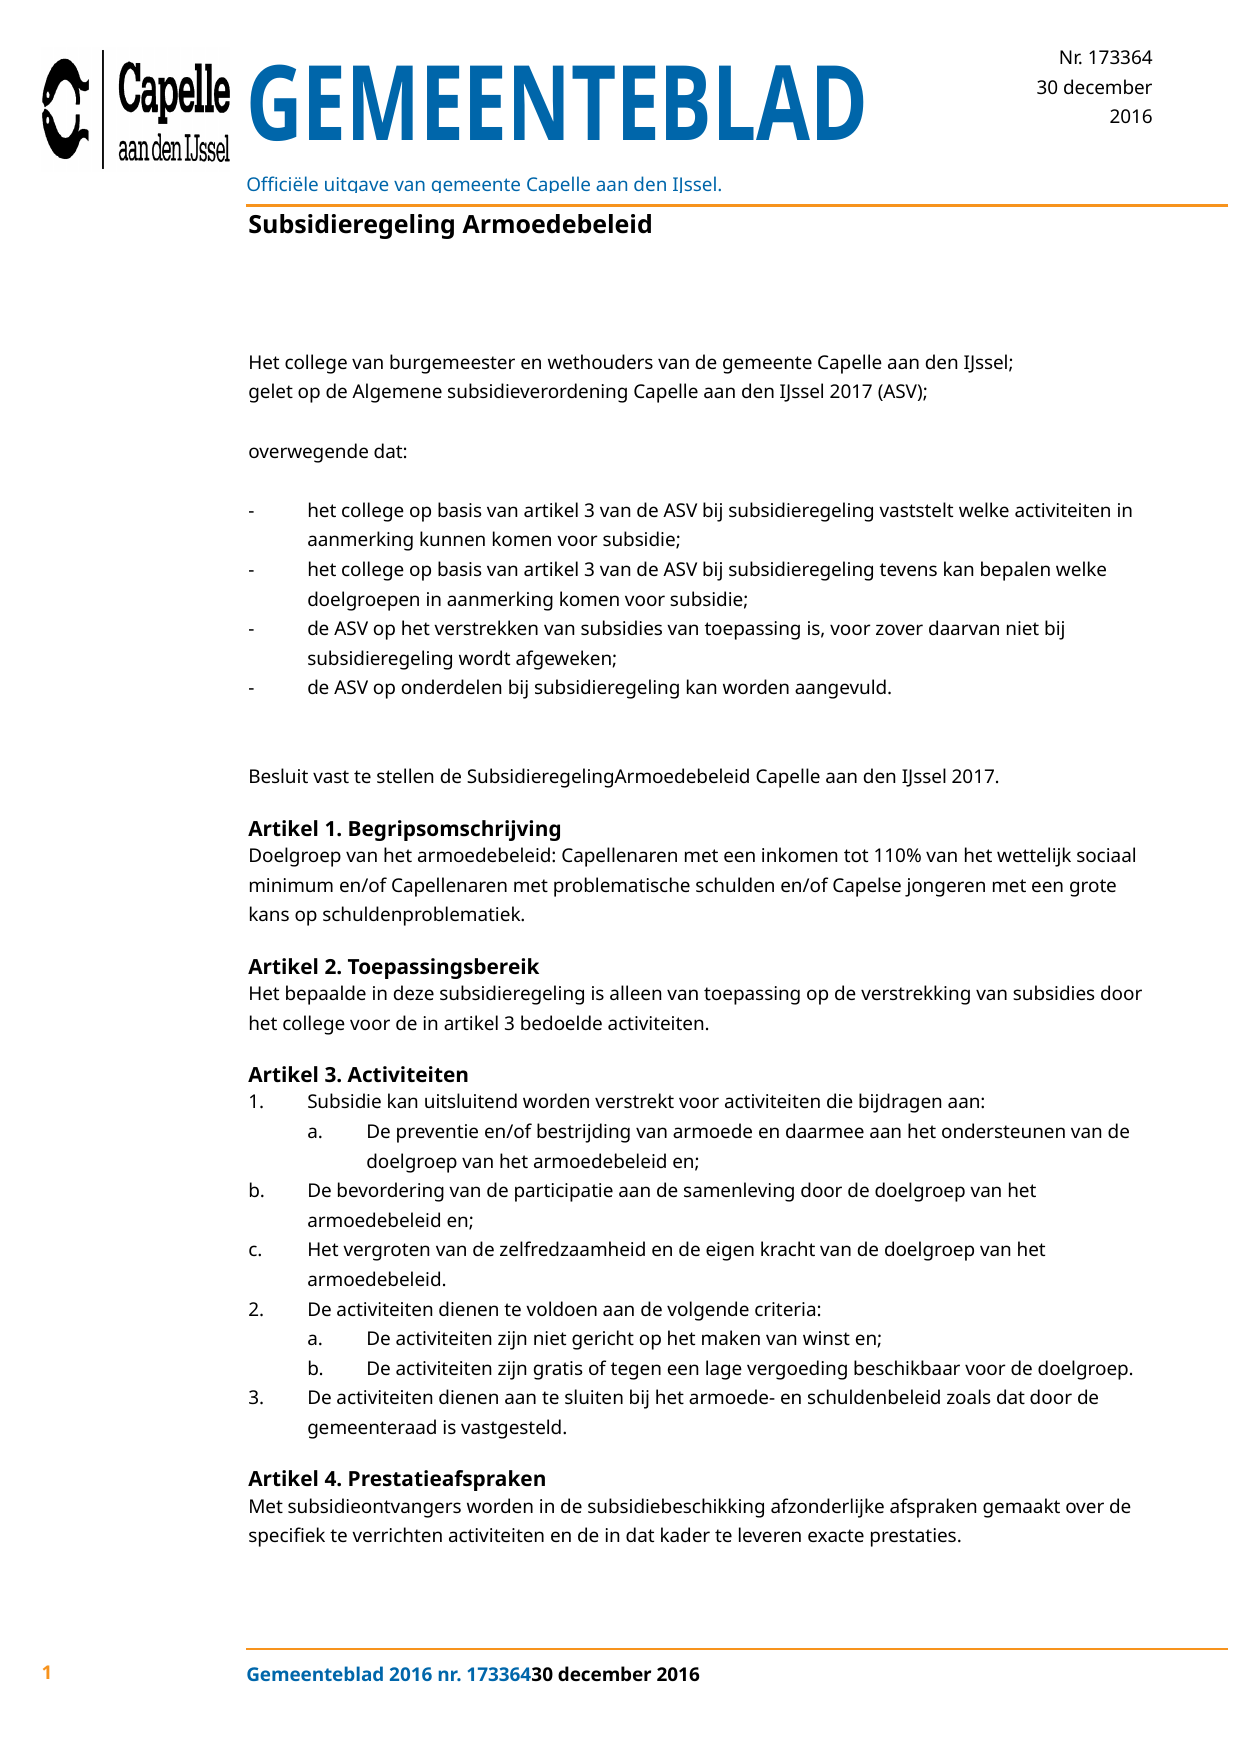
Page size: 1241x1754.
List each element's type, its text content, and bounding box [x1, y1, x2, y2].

list De activiteiten zijn gratis of tegen een lage vergoeding beschikbaar voor de doelgroep. [307, 1355, 1152, 1381]
text Het college van burgemeester en wethouders van de gemeente Capelle aan den IJssel; [248, 349, 1152, 375]
list de ASV op het verstrekken van subsidies van toepassing is, voor zover daarvan niet bij subsidieregeling wordt afgeweken; [248, 615, 1152, 671]
text Doelgroep van het armoedebeleid: Capellenaren met een inkomen tot 110% van het wettelijk sociaal minimum en/of Capellenaren met problematische schulden en/of Capelse jongeren met een grote kans op schuldenproblematiek. [248, 842, 1152, 927]
text Subsidieregeling Armoedebeleid [248, 207, 1152, 241]
text Met subsidieontvangers worden in de subsidiebeschikking afzonderlijke afspraken gemaakt over de specifiek te verrichten activiteiten en de in dat kader te leveren exacte prestaties. [248, 1493, 1152, 1548]
text gelet op de Algemene subsidieverordening Capelle aan den IJssel 2017 (ASV); [248, 379, 1152, 404]
list De activiteiten dienen te voldoen aan de volgende criteria: [248, 1296, 1152, 1321]
list het college op basis van artikel 3 van de ASV bij subsidieregeling tevens kan bepalen welke doelgroepen in aanmerking komen voor subsidie; [248, 556, 1152, 612]
list De preventie en/of bestrijding van armoede en daarmee aan het ondersteunen van de doelgroep van het armoedebeleid en; [307, 1118, 1152, 1173]
list Het vergroten van de zelfredzaamheid en de eigen kracht van de doelgroep van het armoedebeleid. [248, 1237, 1152, 1292]
text overwegende dat: [248, 438, 1152, 464]
picture [41, 47, 231, 172]
list De bevordering van de participatie aan de samenleving door de doelgroep van het armoedebeleid en; [248, 1177, 1152, 1233]
list De activiteiten dienen aan te sluiten bij het armoede- en schuldenbeleid zoals dat door de gemeenteraad is vastgesteld. [248, 1384, 1152, 1440]
text Artikel 4. Prestatieafspraken [248, 1464, 1152, 1493]
list de ASV op onderdelen bij subsidieregeling kan worden aangevuld. [248, 674, 1152, 700]
text Artikel 3. Activiteiten [248, 1060, 1152, 1089]
list het college op basis van artikel 3 van de ASV bij subsidieregeling vaststelt welke activiteiten in aanmerking kunnen komen voor subsidie; [248, 497, 1152, 552]
text Het bepaalde in deze subsidieregeling is alleen van toepassing op de verstrekking van subsidies door het college voor de in artikel 3 bedoelde activiteiten. [248, 980, 1152, 1036]
text Besluit vast te stellen de SubsidieregelingArmoedebeleid Capelle aan den IJssel 2017. [248, 763, 1152, 789]
text Artikel 2. Toepassingsbereik [248, 952, 1152, 980]
list De activiteiten zijn niet gericht op het maken van winst en; [307, 1325, 1152, 1351]
list Subsidie kan uitsluitend worden verstrekt voor activiteiten die bijdragen aan: [248, 1089, 1152, 1114]
text Artikel 1. Begripsomschrijving [248, 814, 1152, 842]
